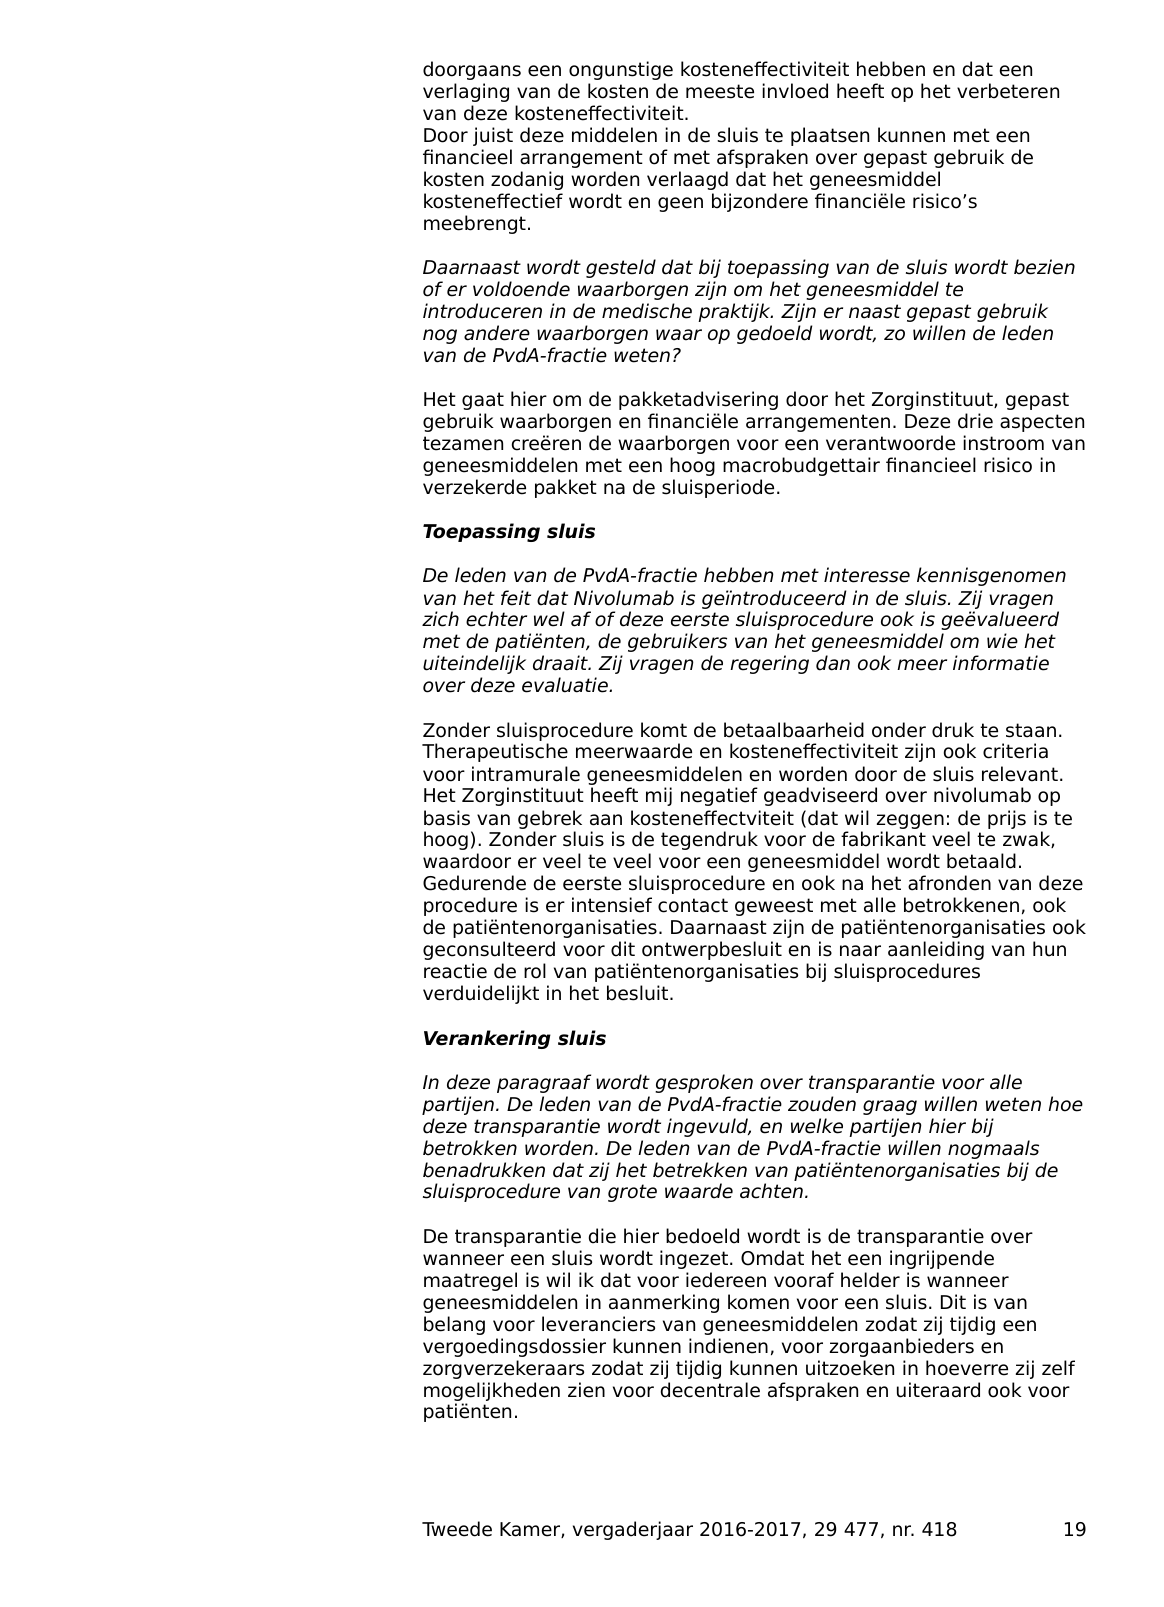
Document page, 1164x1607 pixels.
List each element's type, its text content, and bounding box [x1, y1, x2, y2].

subtitle Toepassing sluis [422, 521, 1087, 543]
text De transparantie die hier bedoeld wordt is de transparantie over wanneer een sluis wordt ingezet. Omdat het een ingrijpende maatregel is wil ik dat voor iedereen vooraf helder is wanneer geneesmiddelen in aanmerking komen voor een sluis. Dit is van belang voor leveranciers van geneesmiddelen zodat zij tijdig een vergoedingsdossier kunnen indienen, voor zorgaanbieders en zorgverzekeraars zodat zij tijdig kunnen uitzoeken in hoeverre zij zelf mogelijkheden zien voor decentrale afspraken en uiteraard ook voor patiënten. [422, 1226, 1087, 1423]
text Zonder sluisprocedure komt de betaalbaarheid onder druk te staan. Therapeutische meerwaarde en kosteneffectiviteit zijn ook criteria voor intramurale geneesmiddelen en worden door de sluis relevant. Het Zorginstituut heeft mij negatief geadviseerd over nivolumab op basis van gebrek aan kosteneffectviteit (dat wil zeggen: de prijs is te hoog). Zonder sluis is de tegendruk voor de fabrikant veel te zwak, waardoor er veel te veel voor een geneesmiddel wordt betaald. [422, 719, 1087, 873]
text doorgaans een ongunstige kosteneffectiviteit hebben en dat een verlaging van de kosten de meeste invloed heeft op het verbeteren van deze kosteneffectiviteit. [422, 59, 1087, 125]
text Daarnaast wordt gesteld dat bij toepassing van de sluis wordt bezien of er voldoende waarborgen zijn om het geneesmiddel te introduceren in de medische praktijk. Zijn er naast gepast gebruik nog andere waarborgen waar op gedoeld wordt, zo willen de leden van de PvdA-fractie weten? [422, 257, 1087, 367]
text Het gaat hier om de pakketadvisering door het Zorginstituut, gepast gebruik waarborgen en financiële arrangementen. Deze drie aspecten tezamen creëren de waarborgen voor een verantwoorde instroom van geneesmiddelen met een hoog macrobudgettair financieel risico in verzekerde pakket na de sluisperiode. [422, 389, 1087, 499]
text Gedurende de eerste sluisprocedure en ook na het afronden van deze procedure is er intensief contact geweest met alle betrokkenen, ook de patiëntenorganisaties. Daarnaast zijn de patiëntenorganisaties ook geconsulteerd voor dit ontwerpbesluit en is naar aanleiding van hun reactie de rol van patiëntenorganisaties bij sluisprocedures verduidelijkt in het besluit. [422, 873, 1087, 1005]
text In deze paragraaf wordt gesproken over transparantie voor alle partijen. De leden van de PvdA-fractie zouden graag willen weten hoe deze transparantie wordt ingevuld, en welke partijen hier bij betrokken worden. De leden van de PvdA-fractie willen nogmaals benadrukken dat zij het betrekken van patiëntenorganisaties bij de sluisprocedure van grote waarde achten. [422, 1072, 1087, 1203]
text Door juist deze middelen in de sluis te plaatsen kunnen met een financieel arrangement of met afspraken over gepast gebruik de kosten zodanig worden verlaagd dat het geneesmiddel kosteneffectief wordt en geen bijzondere financiële risico’s meebrengt. [422, 125, 1087, 235]
text De leden van de PvdA-fractie hebben met interesse kennisgenomen van het feit dat Nivolumab is geïntroduceerd in de sluis. Zij vragen zich echter wel af of deze eerste sluisprocedure ook is geëvalueerd met de patiënten, de gebruikers van het geneesmiddel om wie het uiteindelijk draait. Zij vragen de regering dan ook meer informatie over deze evaluatie. [422, 565, 1087, 697]
subtitle Verankering sluis [422, 1027, 1087, 1049]
